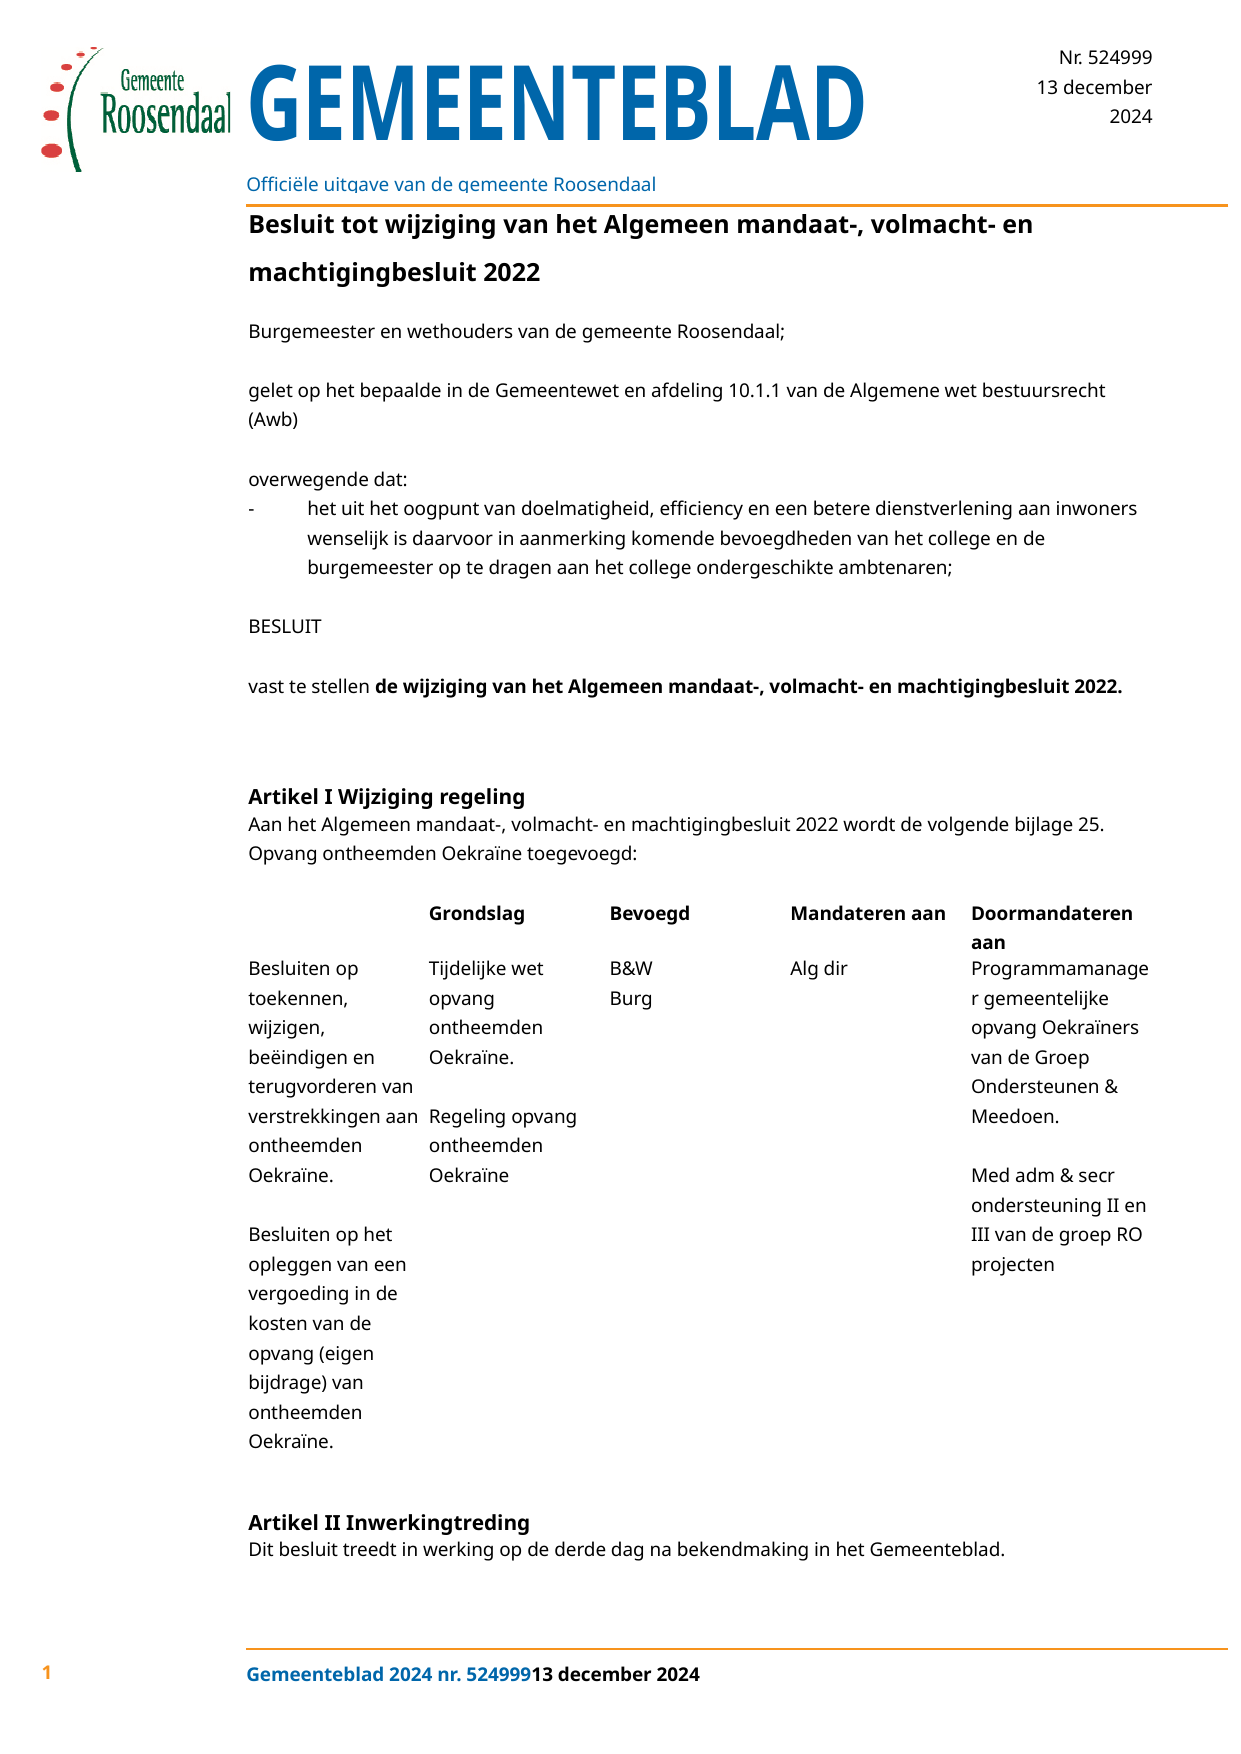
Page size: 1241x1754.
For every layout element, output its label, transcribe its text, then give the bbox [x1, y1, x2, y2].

picture [41, 47, 231, 172]
text Artikel II Inwerkingtreding [248, 1508, 1152, 1536]
text Burgemeester en wethouders van de gemeente Roosendaal; [248, 318, 1152, 344]
table_header Mandateren aan [790, 900, 971, 955]
text Dit besluit treedt in werking op de derde dag na bekendmaking in het Gemeenteblad. [248, 1536, 1152, 1562]
table_header Doormandateren aan [971, 900, 1152, 955]
text Besluit tot wijziging van het Algemeen mandaat-, volmacht- en machtigingbesluit 2022 [248, 207, 1152, 288]
table_header Bevoegd [609, 900, 790, 955]
text vast te stellen de wijziging van het Algemeen mandaat-, volmacht- en machtigingbesluit 2022. [248, 673, 1152, 699]
table_header [248, 900, 429, 955]
table_cell Tijdelijke wet opvang ontheemden Oekraïne. Regeling opvang ontheemden Oekraïne [429, 955, 609, 1454]
text Artikel I Wijziging regeling [248, 782, 1152, 811]
list het uit het oogpunt van doelmatigheid, efficiency en een betere dienstverlening aan inwoners wenselijk is daarvoor in aanmerking komende bevoegdheden van het college en de burgemeester op te dragen aan het college ondergeschikte ambtenaren; [248, 495, 1152, 580]
text gelet op het bepaalde in de Gemeentewet en afdeling 10.1.1 van de Algemene wet bestuursrecht (Awb) [248, 377, 1152, 432]
text Aan het Algemeen mandaat-, volmacht- en machtigingbesluit 2022 wordt de volgende bijlage 25. Opvang ontheemden Oekraïne toegevoegd: [248, 811, 1152, 866]
text overwegende dat: [248, 466, 1152, 492]
table_cell Besluiten op toekennen, wijzigen, beëindigen en terugvorderen van verstrekkingen aan ontheemden Oekraïne. Besluiten op het opleggen van een vergoeding in de kosten van de opvang (eigen bijdrage) van ontheemden Oekraïne. [248, 955, 429, 1454]
table_cell Alg dir [790, 955, 971, 1454]
table_cell Programmamanager gemeentelijke opvang Oekraïners van de Groep Ondersteunen & Meedoen. Med adm & secr ondersteuning II en III van de groep RO projecten [971, 955, 1152, 1454]
table_header Grondslag [429, 900, 609, 955]
table_cell B&W Burg [609, 955, 790, 1454]
text BESLUIT [248, 614, 1152, 639]
